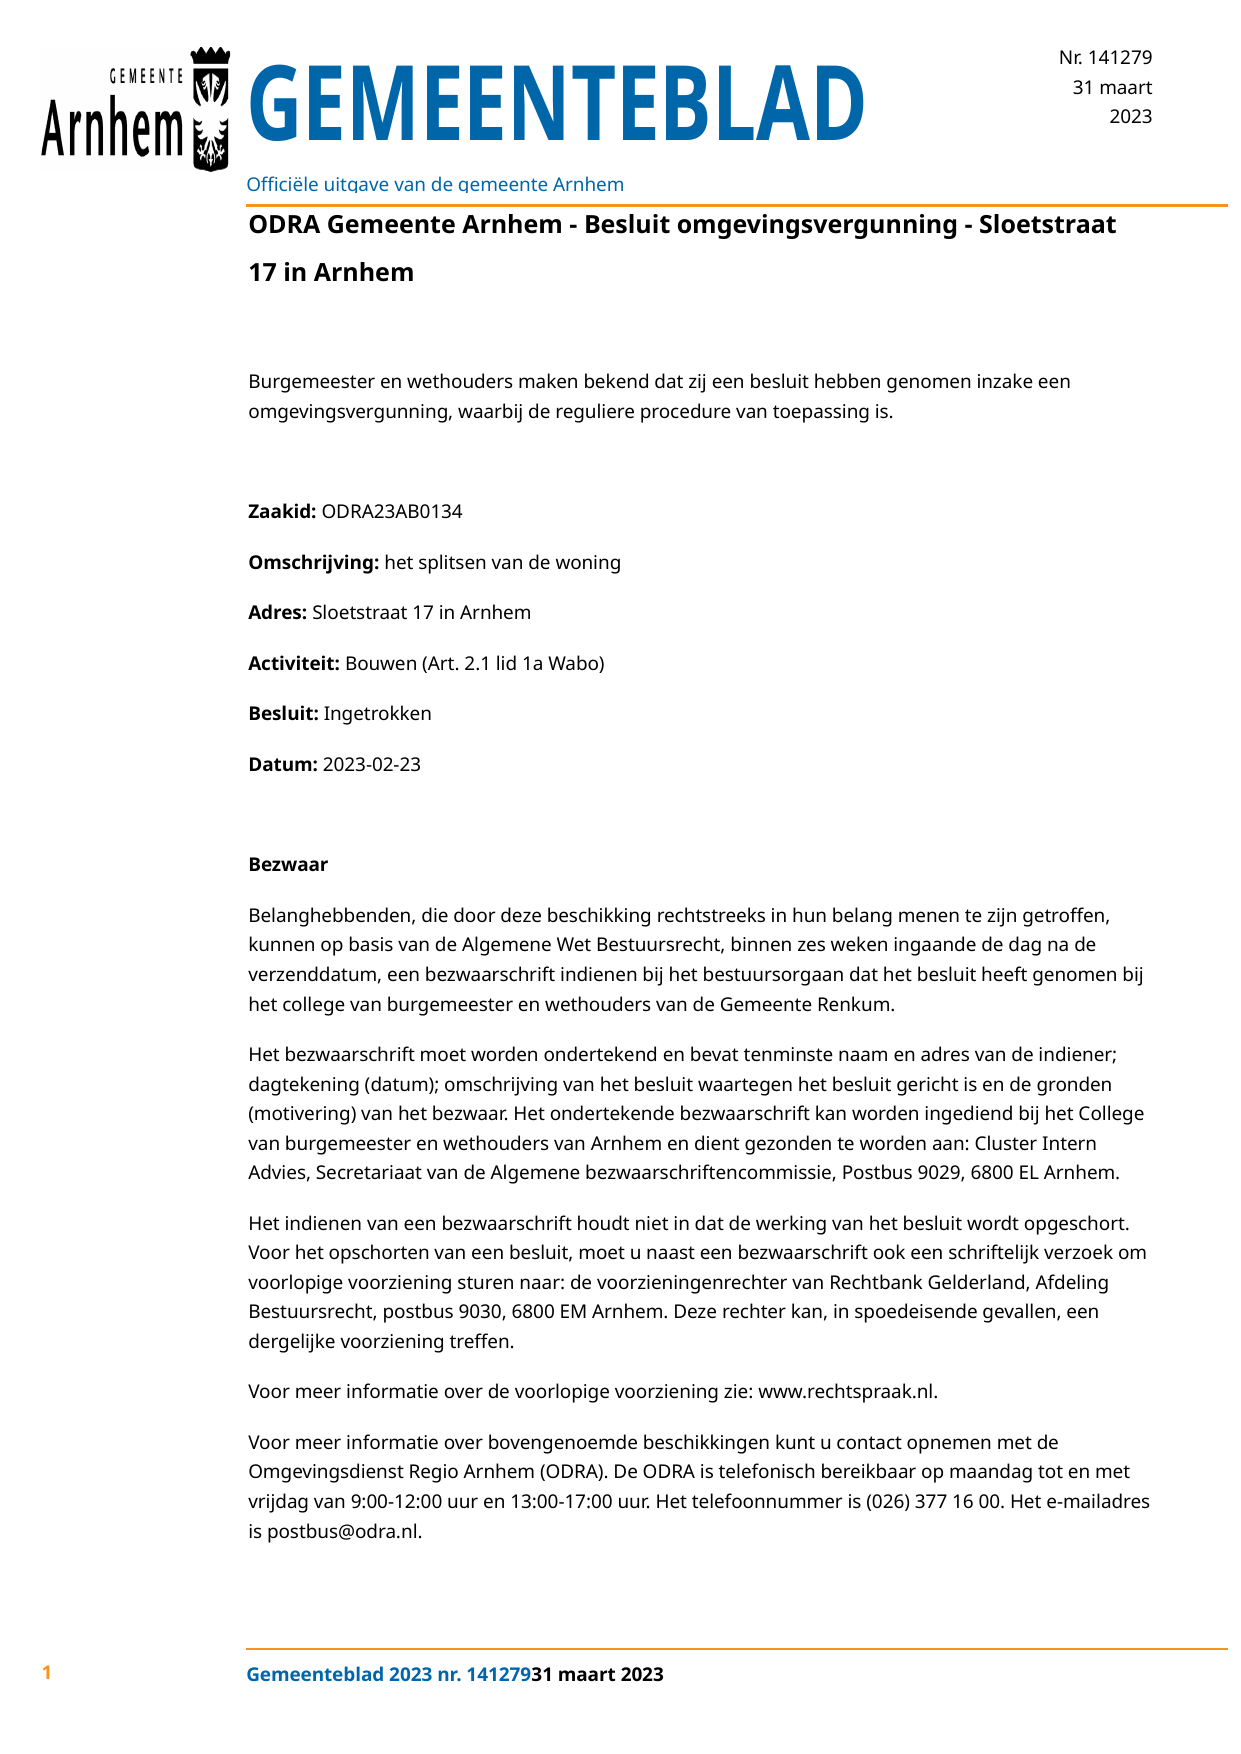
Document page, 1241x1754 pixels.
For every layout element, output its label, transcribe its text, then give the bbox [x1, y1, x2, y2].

text Datum: 2023-02-23 [248, 751, 1152, 777]
text Voor meer informatie over bovengenoemde beschikkingen kunt u contact opnemen met de Omgevingsdienst Regio Arnhem (ODRA). De ODRA is telefonisch bereikbaar op maandag tot en met vrijdag van 9:00-12:00 uur en 13:00-17:00 uur. Het telefoonnummer is (026) 377 16 00. Het e-mailadres is postbus@odra.nl. [248, 1429, 1152, 1544]
text Het indienen van een bezwaarschrift houdt niet in dat de werking van het besluit wordt opgeschort. Voor het opschorten van een besluit, moet u naast een bezwaarschrift ook een schriftelijk verzoek om voorlopige voorziening sturen naar: de voorzieningenrechter van Rechtbank Gelderland, Afdeling Bestuursrecht, postbus 9030, 6800 EM Arnhem. Deze rechter kan, in spoedeisende gevallen, een dergelijke voorziening treffen. [248, 1210, 1152, 1354]
text Voor meer informatie over de voorlopige voorziening zie: www.rechtspraak.nl. [248, 1379, 1152, 1404]
text Belanghebbenden, die door deze beschikking rechtstreeks in hun belang menen te zijn getroffen, kunnen op basis van de Algemene Wet Bestuursrecht, binnen zes weken ingaande de dag na de verzenddatum, een bezwaarschrift indienen bij het bestuursorgaan dat het besluit heeft genomen bij het college van burgemeester en wethouders van de Gemeente Renkum. [248, 902, 1152, 1017]
text Burgemeester en wethouders maken bekend dat zij een besluit hebben genomen inzake een omgevingsvergunning, waarbij de reguliere procedure van toepassing is. [248, 368, 1152, 424]
text ODRA Gemeente Arnhem - Besluit omgevingsvergunning - Sloetstraat 17 in Arnhem [248, 207, 1152, 288]
text Het bezwaarschrift moet worden ondertekend en bevat tenminste naam en adres van de indiener; dagtekening (datum); omschrijving van het besluit waartegen het besluit gericht is en de gronden (motivering) van het bezwaar. Het ondertekende bezwaarschrift kan worden ingediend bij het College van burgemeester en wethouders van Arnhem en dient gezonden te worden aan: Cluster Intern Advies, Secretariaat van de Algemene bezwaarschriftencommissie, Postbus 9029, 6800 EL Arnhem. [248, 1041, 1152, 1185]
text Activiteit: Bouwen (Art. 2.1 lid 1a Wabo) [248, 650, 1152, 676]
text Bezwaar [248, 852, 1152, 877]
text Zaakid: ODRA23AB0134 [248, 499, 1152, 524]
text Besluit: Ingetrokken [248, 700, 1152, 726]
text Omschrijving: het splitsen van de woning [248, 549, 1152, 575]
text Adres: Sloetstraat 17 in Arnhem [248, 599, 1152, 625]
picture [41, 47, 231, 172]
